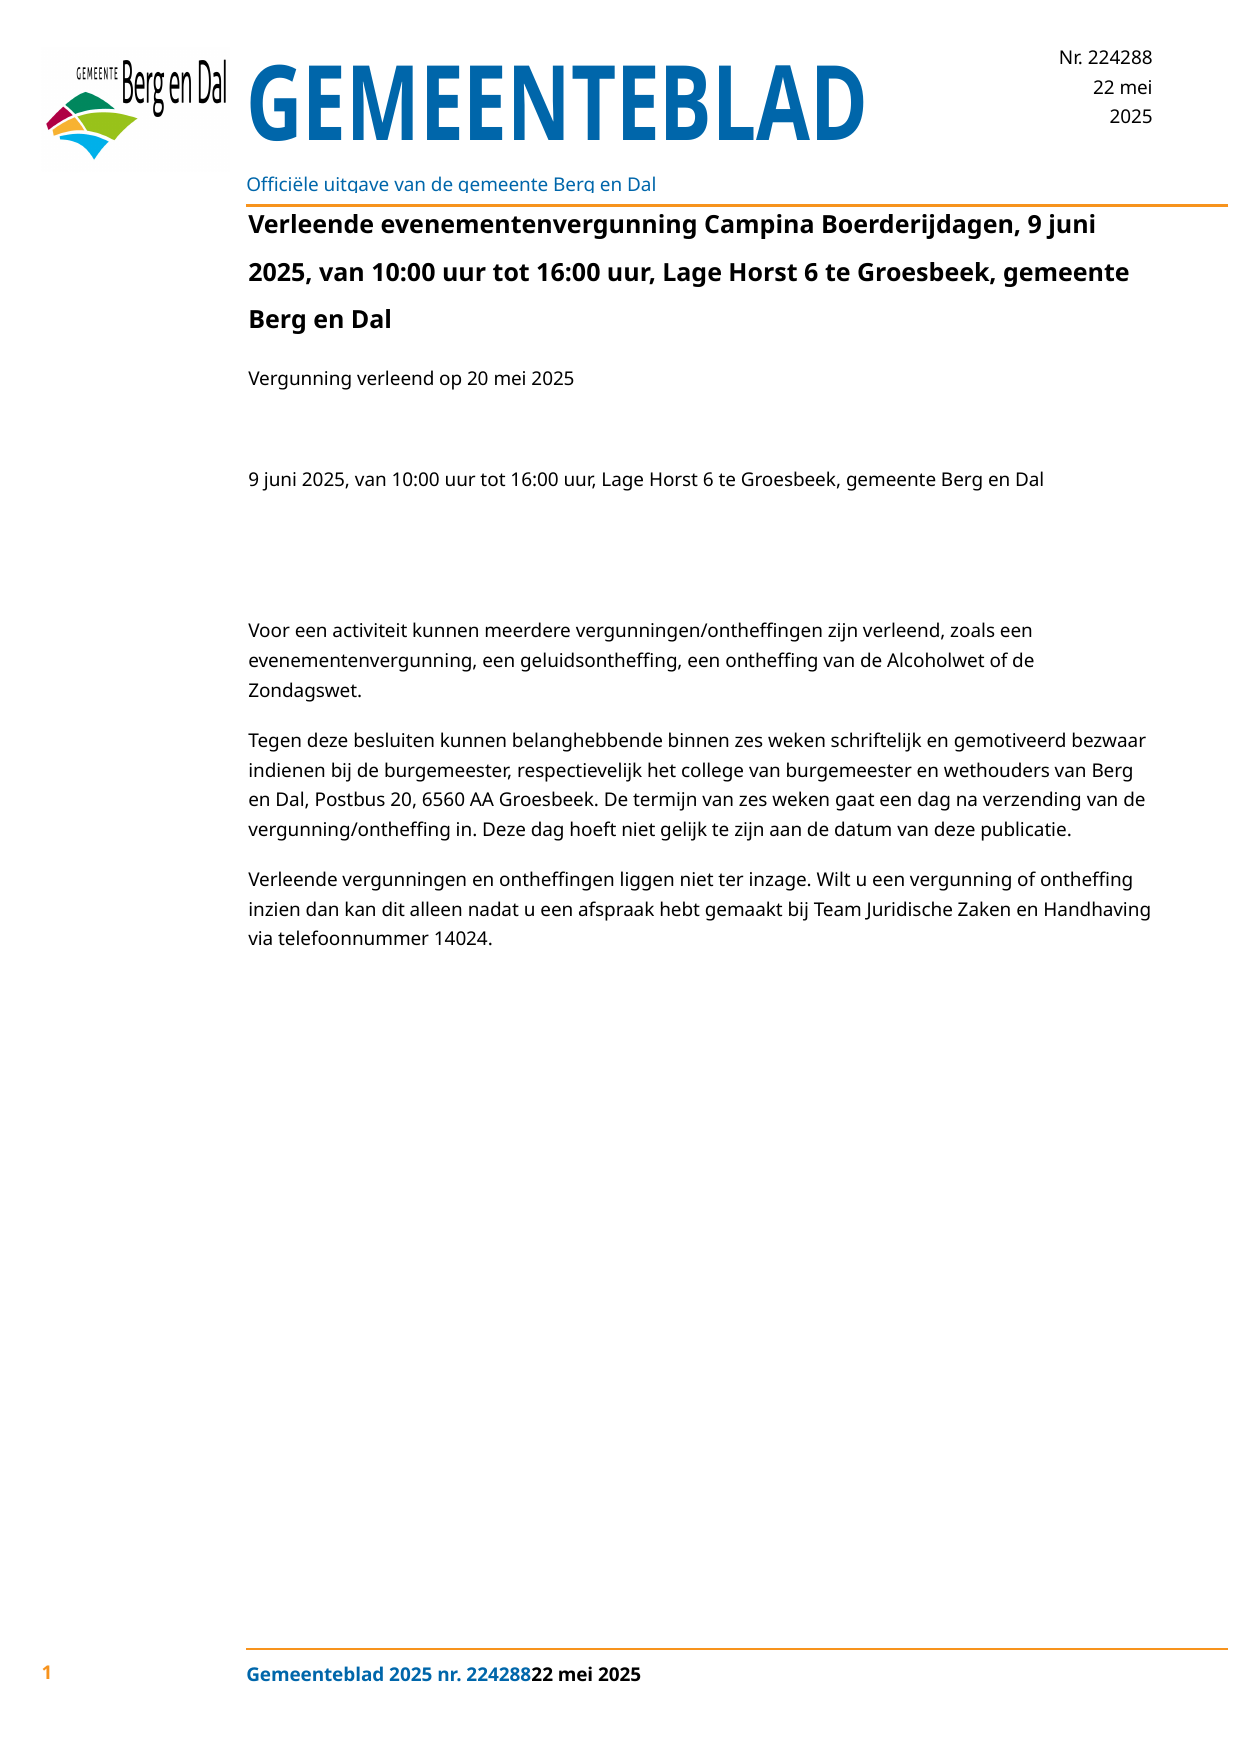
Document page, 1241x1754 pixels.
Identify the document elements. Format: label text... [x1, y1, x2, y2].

picture [41, 47, 231, 172]
text 9 juni 2025, van 10:00 uur tot 16:00 uur, Lage Horst 6 te Groesbeek, gemeente Berg en Dal [248, 466, 1152, 492]
text Verleende vergunningen en ontheffingen liggen niet ter inzage. Wilt u een vergunning of ontheffing inzien dan kan dit alleen nadat u een afspraak hebt gemaakt bij Team Juridische Zaken en Handhaving via telefoonnummer 14024. [248, 866, 1152, 951]
text Voor een activiteit kunnen meerdere vergunningen/ontheffingen zijn verleend, zoals een evenementenvergunning, een geluidsontheffing, een ontheffing van de Alcoholwet of de Zondagswet. [248, 618, 1152, 702]
text Verleende evenementenvergunning Campina Boerderijdagen, 9 juni 2025, van 10:00 uur tot 16:00 uur, Lage Horst 6 te Groesbeek, gemeente Berg en Dal [248, 207, 1152, 336]
text Vergunning verleend op 20 mei 2025 [248, 366, 1152, 391]
text Tegen deze besluiten kunnen belanghebbende binnen zes weken schriftelijk en gemotiveerd bezwaar indienen bij de burgemeester, respectievelijk het college van burgemeester en wethouders van Berg en Dal, Postbus 20, 6560 AA Groesbeek. De termijn van zes weken gaat een dag na verzending van de vergunning/ontheffing in. Deze dag hoeft niet gelijk te zijn aan de datum van deze publicatie. [248, 727, 1152, 842]
